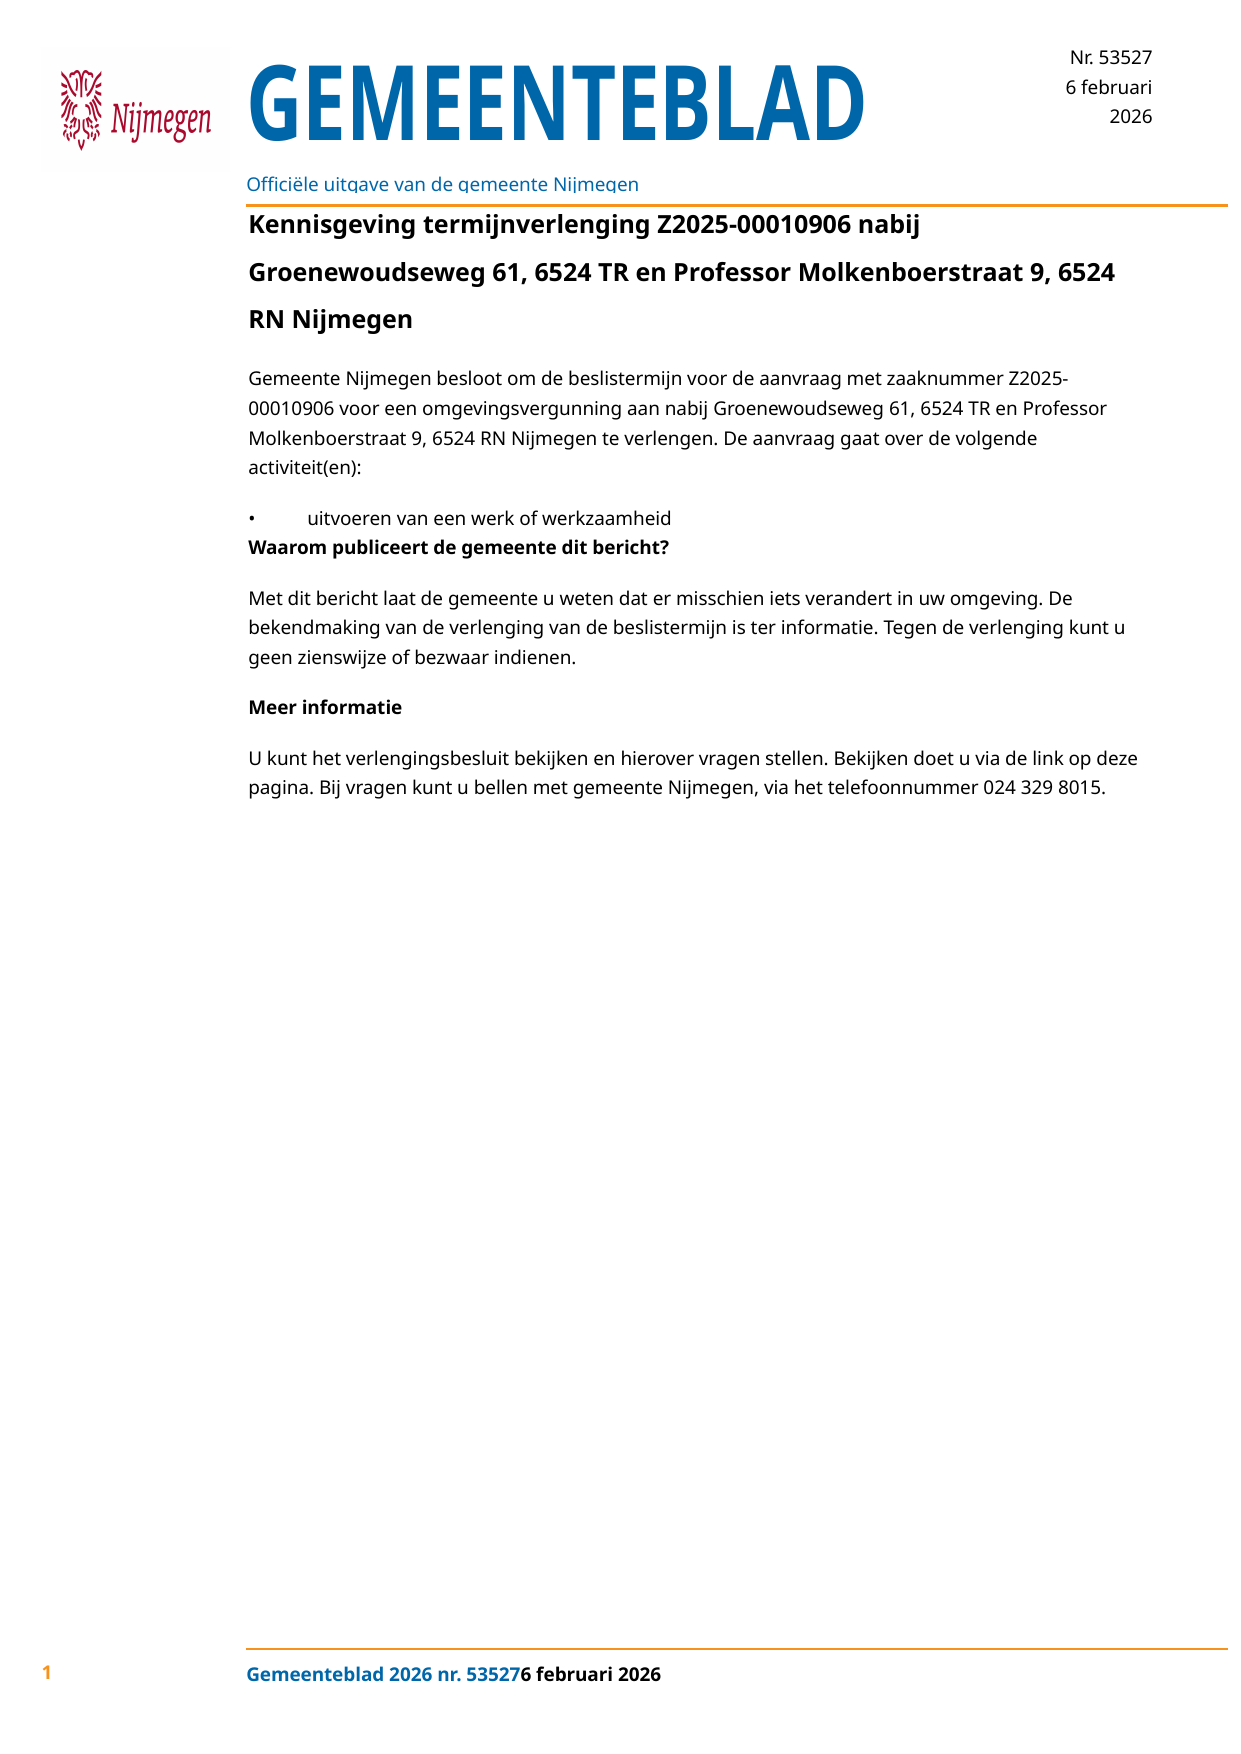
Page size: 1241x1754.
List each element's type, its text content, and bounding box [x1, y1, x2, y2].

text Met dit bericht laat de gemeente u weten dat er misschien iets verandert in uw omgeving. De bekendmaking van de verlenging van de beslistermijn is ter informatie. Tegen de verlenging kunt u geen zienswijze of bezwaar indienen. [248, 585, 1152, 669]
text Kennisgeving termijnverlenging Z2025-00010906 nabij Groenewoudseweg 61, 6524 TR en Professor Molkenboerstraat 9, 6524 RN Nijmegen [248, 207, 1152, 336]
picture [41, 47, 231, 172]
list uitvoeren van een werk of werkzaamheid [248, 505, 1152, 530]
text U kunt het verlengingsbesluit bekijken en hierover vragen stellen. Bekijken doet u via de link op deze pagina. Bij vragen kunt u bellen met gemeente Nijmegen, via het telefoonnummer 024 329 8015. [248, 745, 1152, 800]
text Gemeente Nijmegen besloot om de beslistermijn voor de aanvraag met zaaknummer Z2025-00010906 voor een omgevingsvergunning aan nabij Groenewoudseweg 61, 6524 TR en Professor Molkenboerstraat 9, 6524 RN Nijmegen te verlengen. De aanvraag gaat over de volgende activiteit(en): [248, 366, 1152, 480]
text Meer informatie [248, 694, 1152, 720]
text Waarom publiceert de gemeente dit bericht? [248, 534, 1152, 560]
